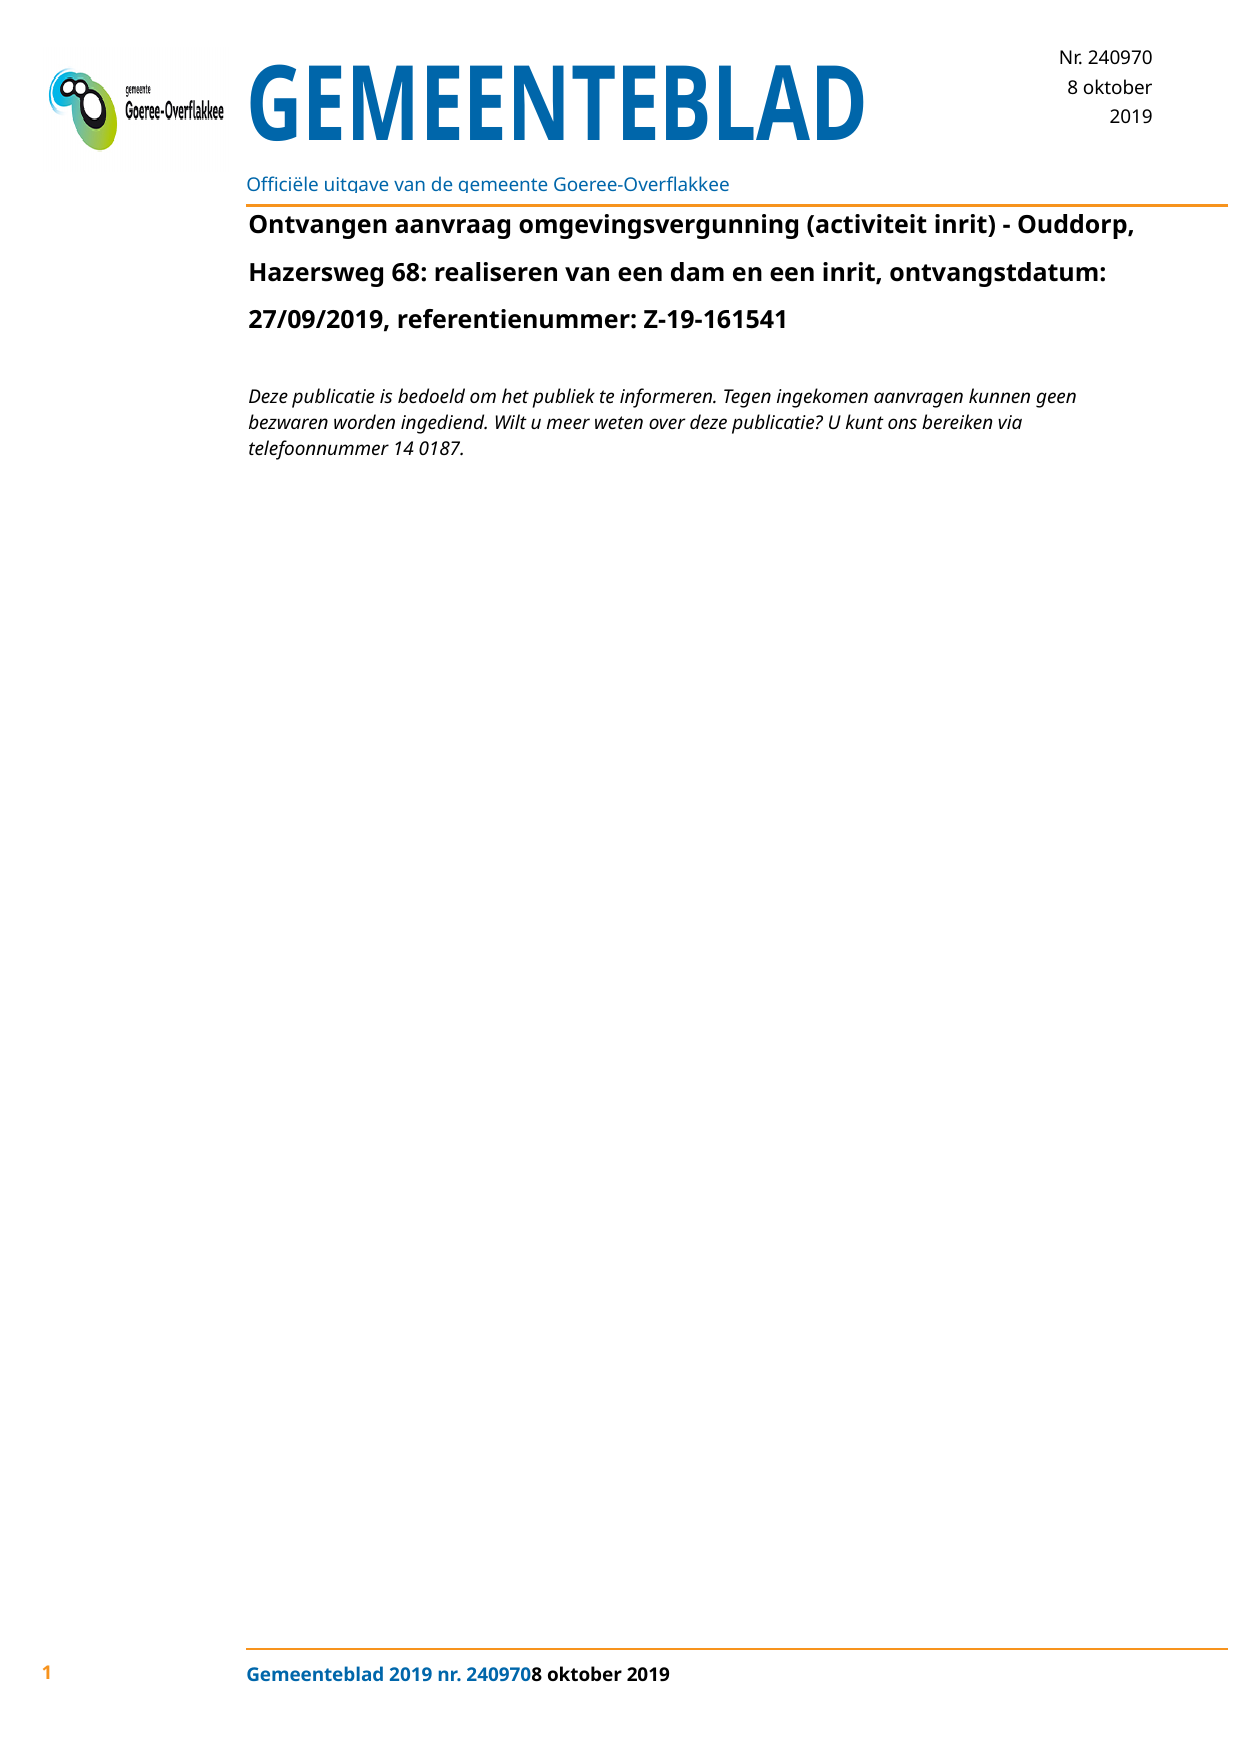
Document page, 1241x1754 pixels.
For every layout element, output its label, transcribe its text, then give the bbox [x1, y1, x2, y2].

picture [41, 47, 231, 172]
text Deze publicatie is bedoeld om het publiek te informeren. Tegen ingekomen aanvragen kunnen geen bezwaren worden ingediend. Wilt u meer weten over deze publicatie? U kunt ons bereiken via telefoonnummer 14 0187. [248, 384, 1152, 461]
text Ontvangen aanvraag omgevingsvergunning (activiteit inrit) - Ouddorp, Hazersweg 68: realiseren van een dam en een inrit, ontvangstdatum: 27/09/2019, referentienummer: Z-19-161541 [248, 207, 1152, 336]
